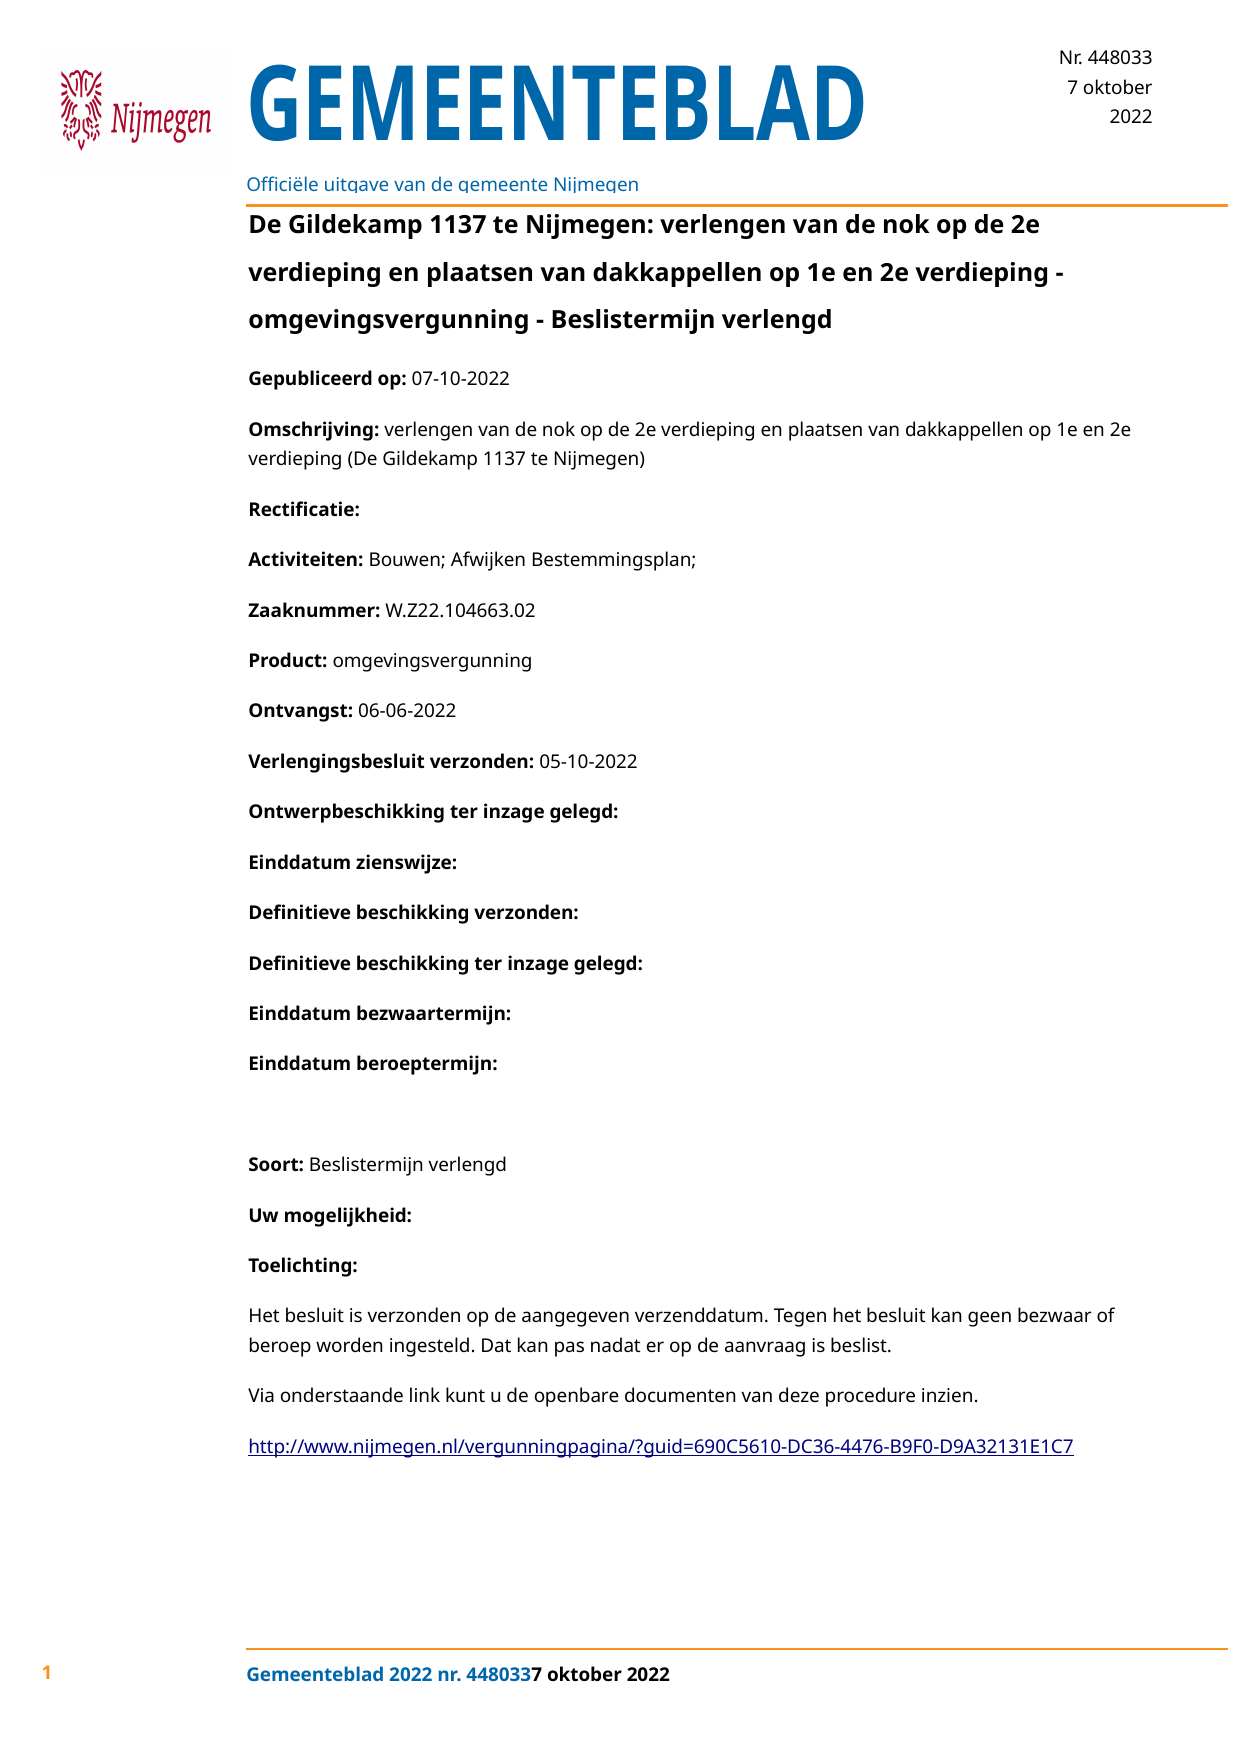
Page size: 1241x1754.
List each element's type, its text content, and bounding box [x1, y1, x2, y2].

text Einddatum zienswijze: [248, 849, 1152, 874]
text Ontvangst: 06-06-2022 [248, 698, 1152, 723]
text Soort: Beslistermijn verlengd [248, 1151, 1152, 1177]
text Uw mogelijkheid: [248, 1202, 1152, 1227]
text Toelichting: [248, 1252, 1152, 1278]
text http://www.nijmegen.nl/vergunningpagina/?guid=690C5610-DC36-4476-B9F0-D9A32131E1C7 [248, 1433, 1152, 1459]
text Het besluit is verzonden op de aangegeven verzenddatum. Tegen het besluit kan geen bezwaar of beroep worden ingesteld. Dat kan pas nadat er op de aanvraag is beslist. [248, 1303, 1152, 1358]
text Activiteiten: Bouwen; Afwijken Bestemmingsplan; [248, 546, 1152, 572]
text De Gildekamp 1137 te Nijmegen: verlengen van de nok op de 2e verdieping en plaatsen van dakkappellen op 1e en 2e verdieping - omgevingsvergunning - Beslistermijn verlengd [248, 207, 1152, 336]
text Verlengingsbesluit verzonden: 05-10-2022 [248, 748, 1152, 774]
text Omschrijving: verlengen van de nok op de 2e verdieping en plaatsen van dakkappellen op 1e en 2e verdieping (De Gildekamp 1137 te Nijmegen) [248, 416, 1152, 471]
text Einddatum beroeptermijn: [248, 1051, 1152, 1076]
text Ontwerpbeschikking ter inzage gelegd: [248, 798, 1152, 824]
text Via onderstaande link kunt u de openbare documenten van deze procedure inzien. [248, 1383, 1152, 1408]
text Zaaknummer: W.Z22.104663.02 [248, 597, 1152, 622]
text Definitieve beschikking verzonden: [248, 899, 1152, 925]
text Definitieve beschikking ter inzage gelegd: [248, 950, 1152, 975]
text Einddatum bezwaartermijn: [248, 1000, 1152, 1026]
text Gepubliceerd op: 07-10-2022 [248, 366, 1152, 391]
picture [41, 47, 231, 172]
text Product: omgevingsvergunning [248, 647, 1152, 673]
text Rectificatie: [248, 496, 1152, 522]
